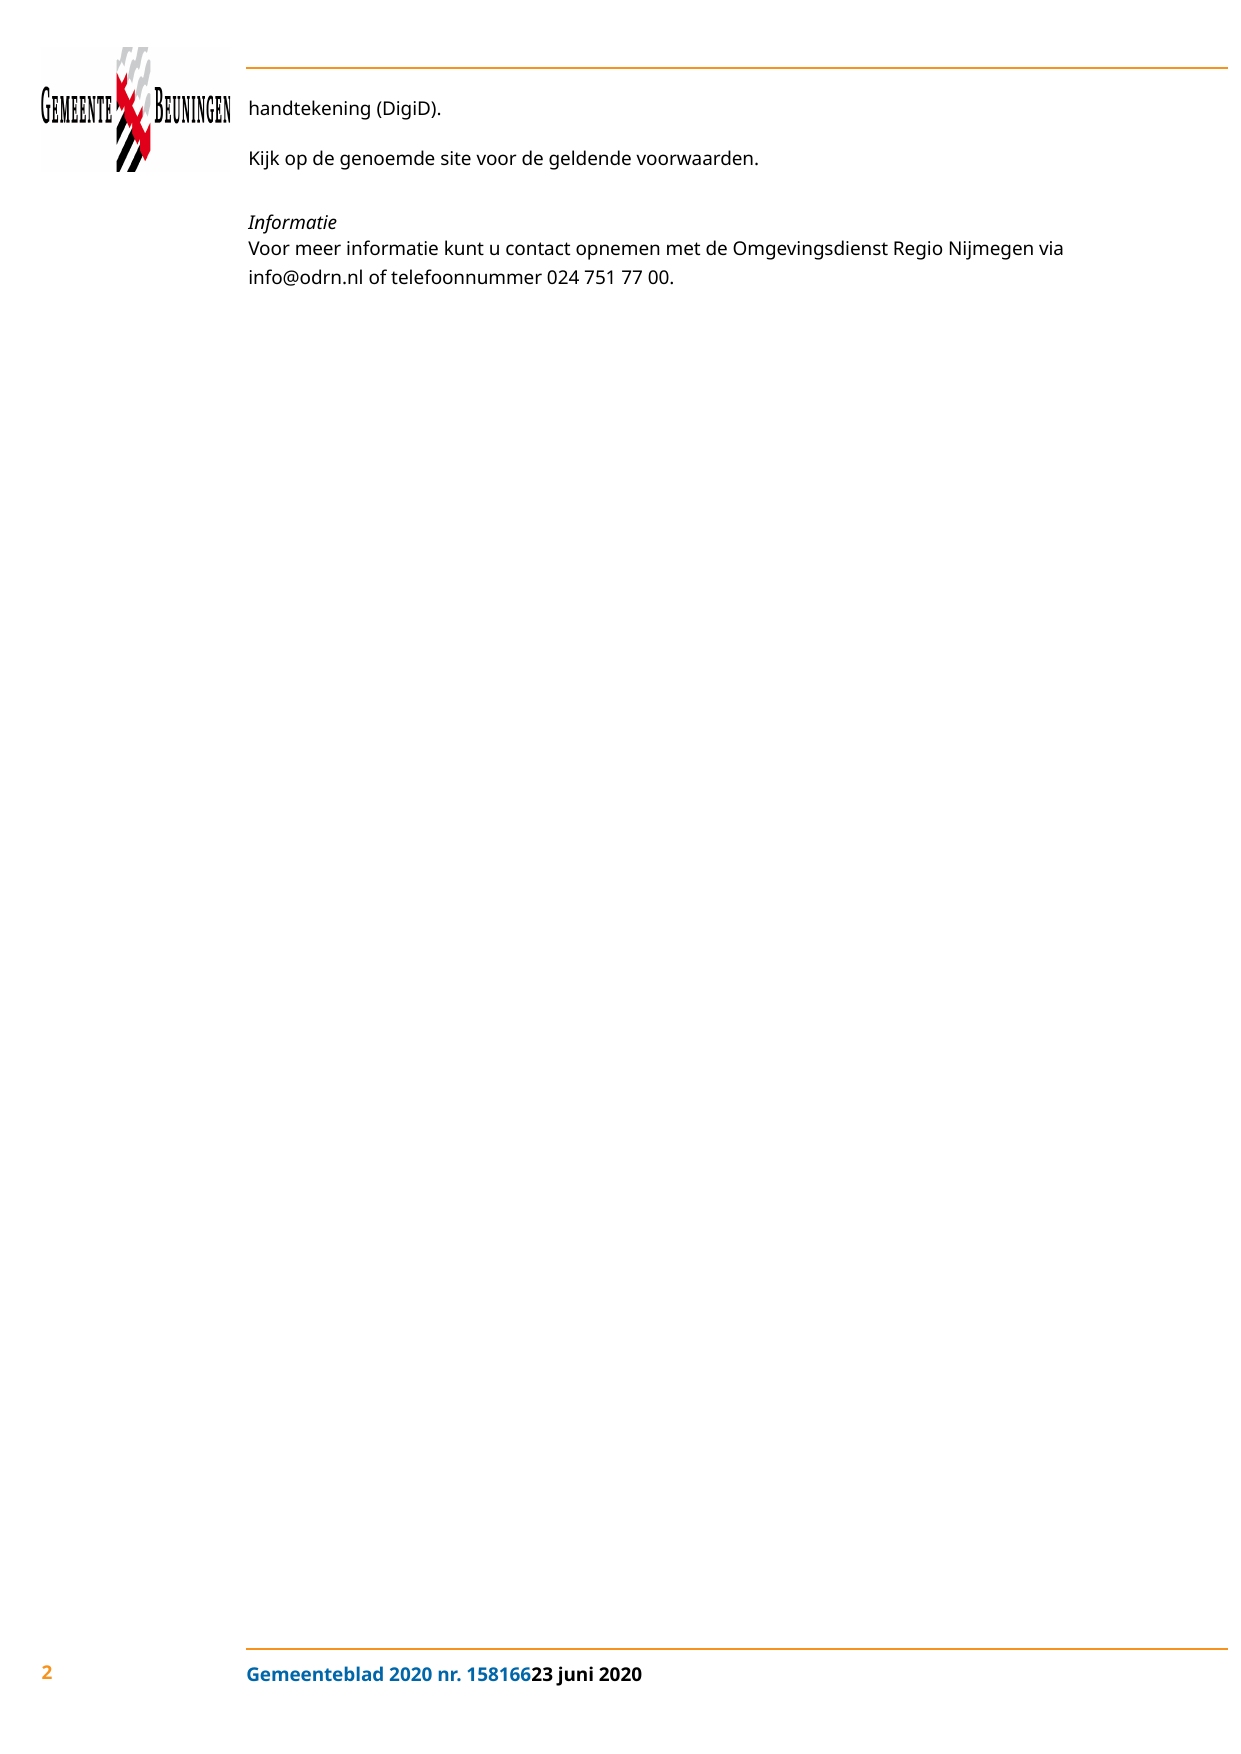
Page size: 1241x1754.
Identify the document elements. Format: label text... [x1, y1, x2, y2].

text Kijk op de genoemde site voor de geldende voorwaarden. [248, 145, 1152, 171]
picture [41, 47, 231, 172]
text Informatie [248, 209, 1152, 235]
text Voor meer informatie kunt u contact opnemen met de Omgevingsdienst Regio Nijmegen via info@odrn.nl of telefoonnummer 024 751 77 00. [248, 235, 1152, 290]
text handtekening (DigiD). [248, 95, 1152, 121]
